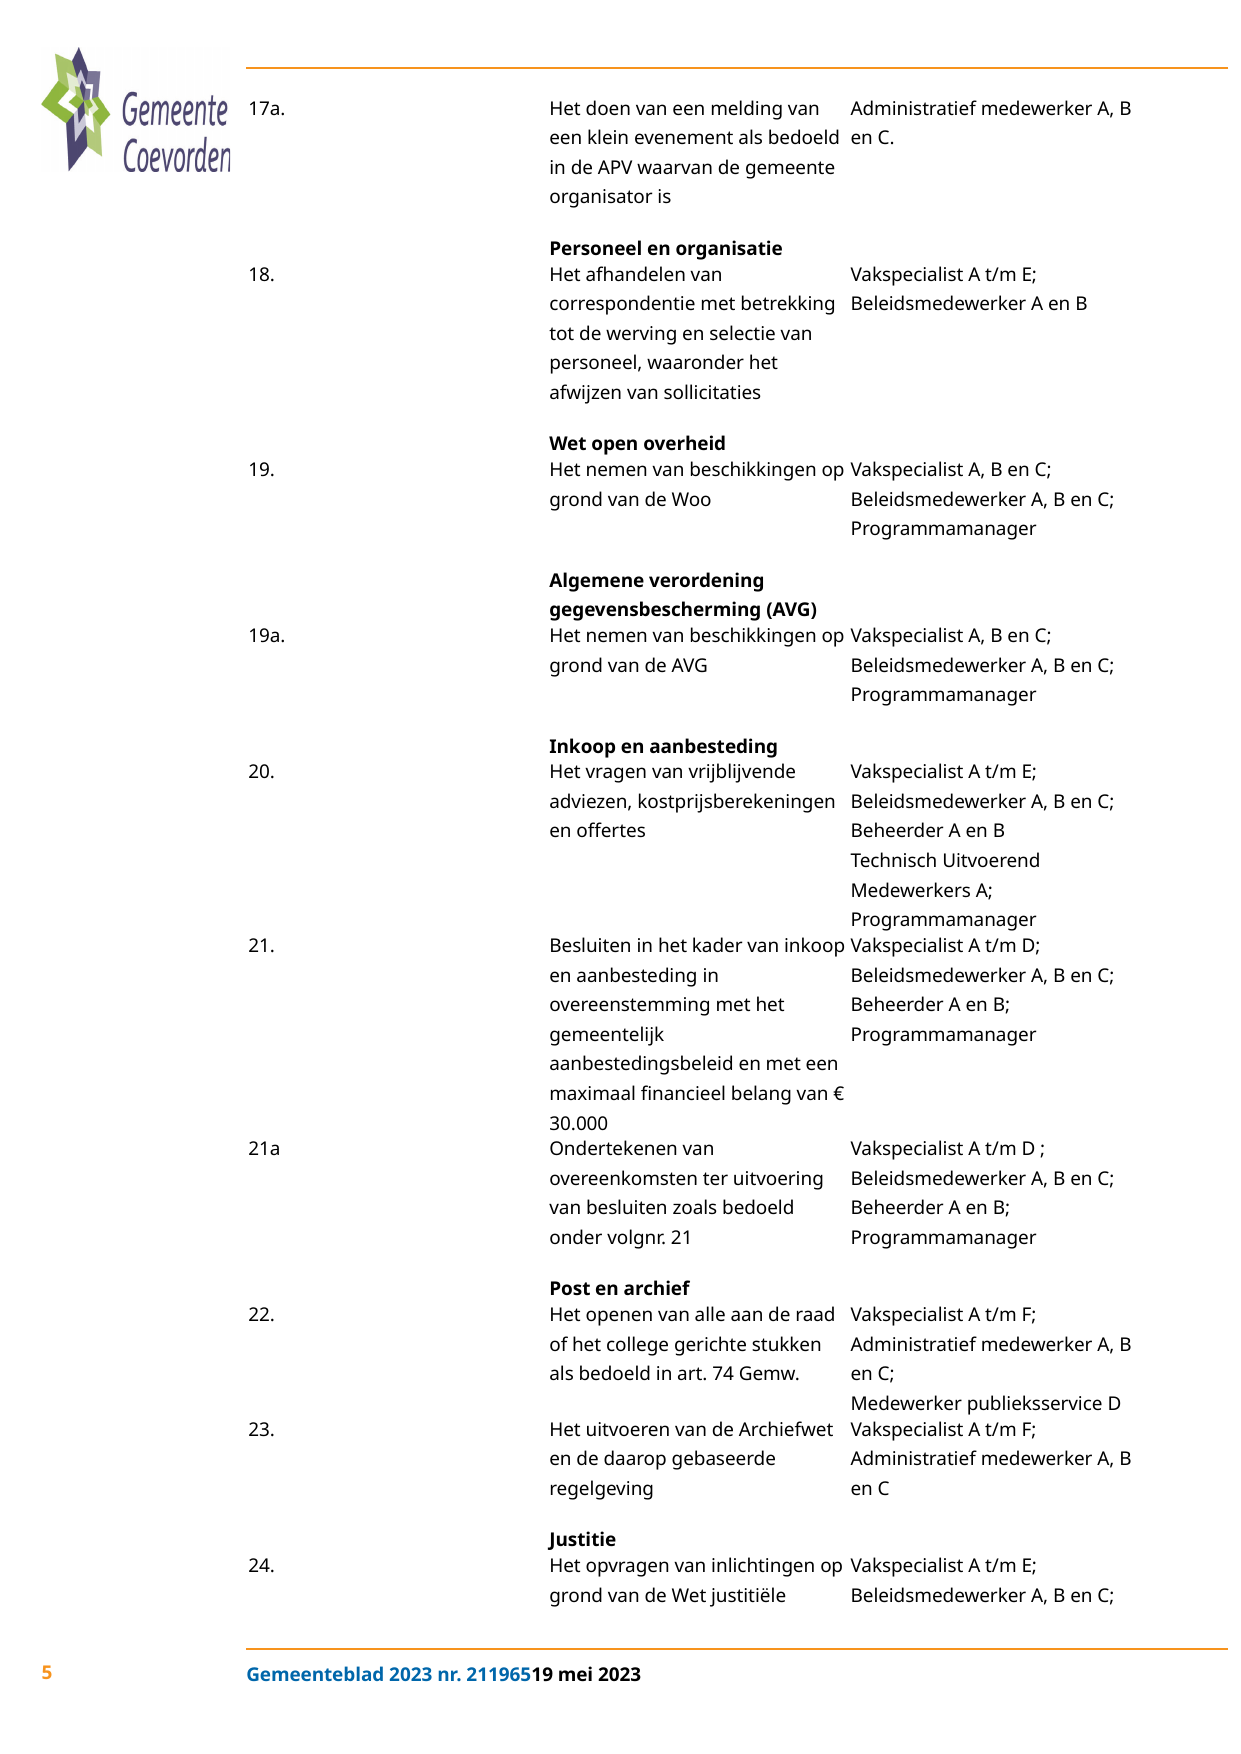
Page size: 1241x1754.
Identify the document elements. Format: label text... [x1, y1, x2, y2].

table_cell [248, 1552, 549, 1607]
table_cell Vakspecialist A t/m E; Beleidsmedewerker A en B [850, 261, 1152, 405]
table_cell [850, 235, 1152, 261]
table_cell Algemene verordening gegevensbescherming (AVG) [549, 567, 850, 622]
table_cell Het doen van een melding van een klein evenement als bedoeld in de APV waarvan de gemeente organisator is [549, 95, 850, 209]
table_cell [248, 707, 1152, 733]
table_cell [248, 759, 549, 932]
table_cell [248, 1526, 549, 1552]
table_cell Vakspecialist A t/m E; Beleidsmedewerker A, B en C; [850, 1552, 1152, 1607]
table_cell [850, 1526, 1152, 1552]
table_cell [248, 733, 549, 758]
table_cell 17a. [248, 95, 549, 209]
table_cell Het afhandelen van correspondentie met betrekking tot de werving en selectie van personeel, waaronder het afwijzen van sollicitaties [549, 261, 850, 405]
table_cell [248, 431, 549, 456]
table_cell Ondertekenen van overeenkomsten ter uitvoering van besluiten zoals bedoeld onder volgnr. 21 [549, 1135, 850, 1250]
table_cell [248, 261, 549, 405]
table_cell [248, 235, 549, 261]
table_cell [248, 209, 1152, 235]
table_cell [248, 1276, 549, 1301]
table_cell Justitie [549, 1526, 850, 1552]
table_cell [248, 567, 549, 622]
table_cell Vakspecialist A t/m E; Beleidsmedewerker A, B en C; Beheerder A en B Technisch Uitvoerend Medewerkers A; Programmamanager [850, 759, 1152, 932]
table_cell [248, 456, 549, 541]
table_cell Administratief medewerker A, B en C. [850, 95, 1152, 209]
table_cell [248, 1416, 549, 1501]
table_cell [248, 1501, 1152, 1526]
table_cell Post en archief [549, 1276, 850, 1301]
table_cell [248, 405, 1152, 431]
table_cell [248, 1250, 1152, 1276]
picture [41, 47, 231, 172]
table_cell [248, 1301, 549, 1416]
table_cell [850, 1276, 1152, 1301]
table_cell Het openen van alle aan de raad of het college gerichte stukken als bedoeld in art. 74 Gemw. [549, 1301, 850, 1416]
table_cell Vakspecialist A t/m D; Beleidsmedewerker A, B en C; Beheerder A en B; Programmamanager [850, 932, 1152, 1135]
table_cell Vakspecialist A, B en C; Beleidsmedewerker A, B en C; Programmamanager [850, 456, 1152, 541]
table_cell [850, 431, 1152, 456]
table_cell 19a. [248, 622, 549, 707]
table_cell Inkoop en aanbesteding [549, 733, 850, 758]
table_cell Het opvragen van inlichtingen op grond van de Wet justitiële [549, 1552, 850, 1607]
table_cell [850, 733, 1152, 758]
table_cell Vakspecialist A, B en C; Beleidsmedewerker A, B en C; Programmamanager [850, 622, 1152, 707]
table_cell Vakspecialist A t/m F; Administratief medewerker A, B en C [850, 1416, 1152, 1501]
table_cell Personeel en organisatie [549, 235, 850, 261]
table_cell Het uitvoeren van de Archiefwet en de daarop gebaseerde regelgeving [549, 1416, 850, 1501]
table_cell Besluiten in het kader van inkoop en aanbesteding in overeenstemming met het gemeentelijk aanbestedingsbeleid en met een maximaal financieel belang van € 30.000 [549, 932, 850, 1135]
table_cell Wet open overheid [549, 431, 850, 456]
table_cell Het nemen van beschikkingen op grond van de AVG [549, 622, 850, 707]
table_cell [248, 932, 549, 1135]
table_cell Het vragen van vrijblijvende adviezen, kostprijsberekeningen en offertes [549, 759, 850, 932]
table_cell Vakspecialist A t/m D ; Beleidsmedewerker A, B en C; Beheerder A en B; Programmamanager [850, 1135, 1152, 1250]
table_cell Vakspecialist A t/m F; Administratief medewerker A, B en C; Medewerker publieksservice D [850, 1301, 1152, 1416]
table_cell [850, 567, 1152, 622]
table_cell [248, 541, 1152, 567]
table_cell 21a [248, 1135, 549, 1250]
table_cell Het nemen van beschikkingen op grond van de Woo [549, 456, 850, 541]
